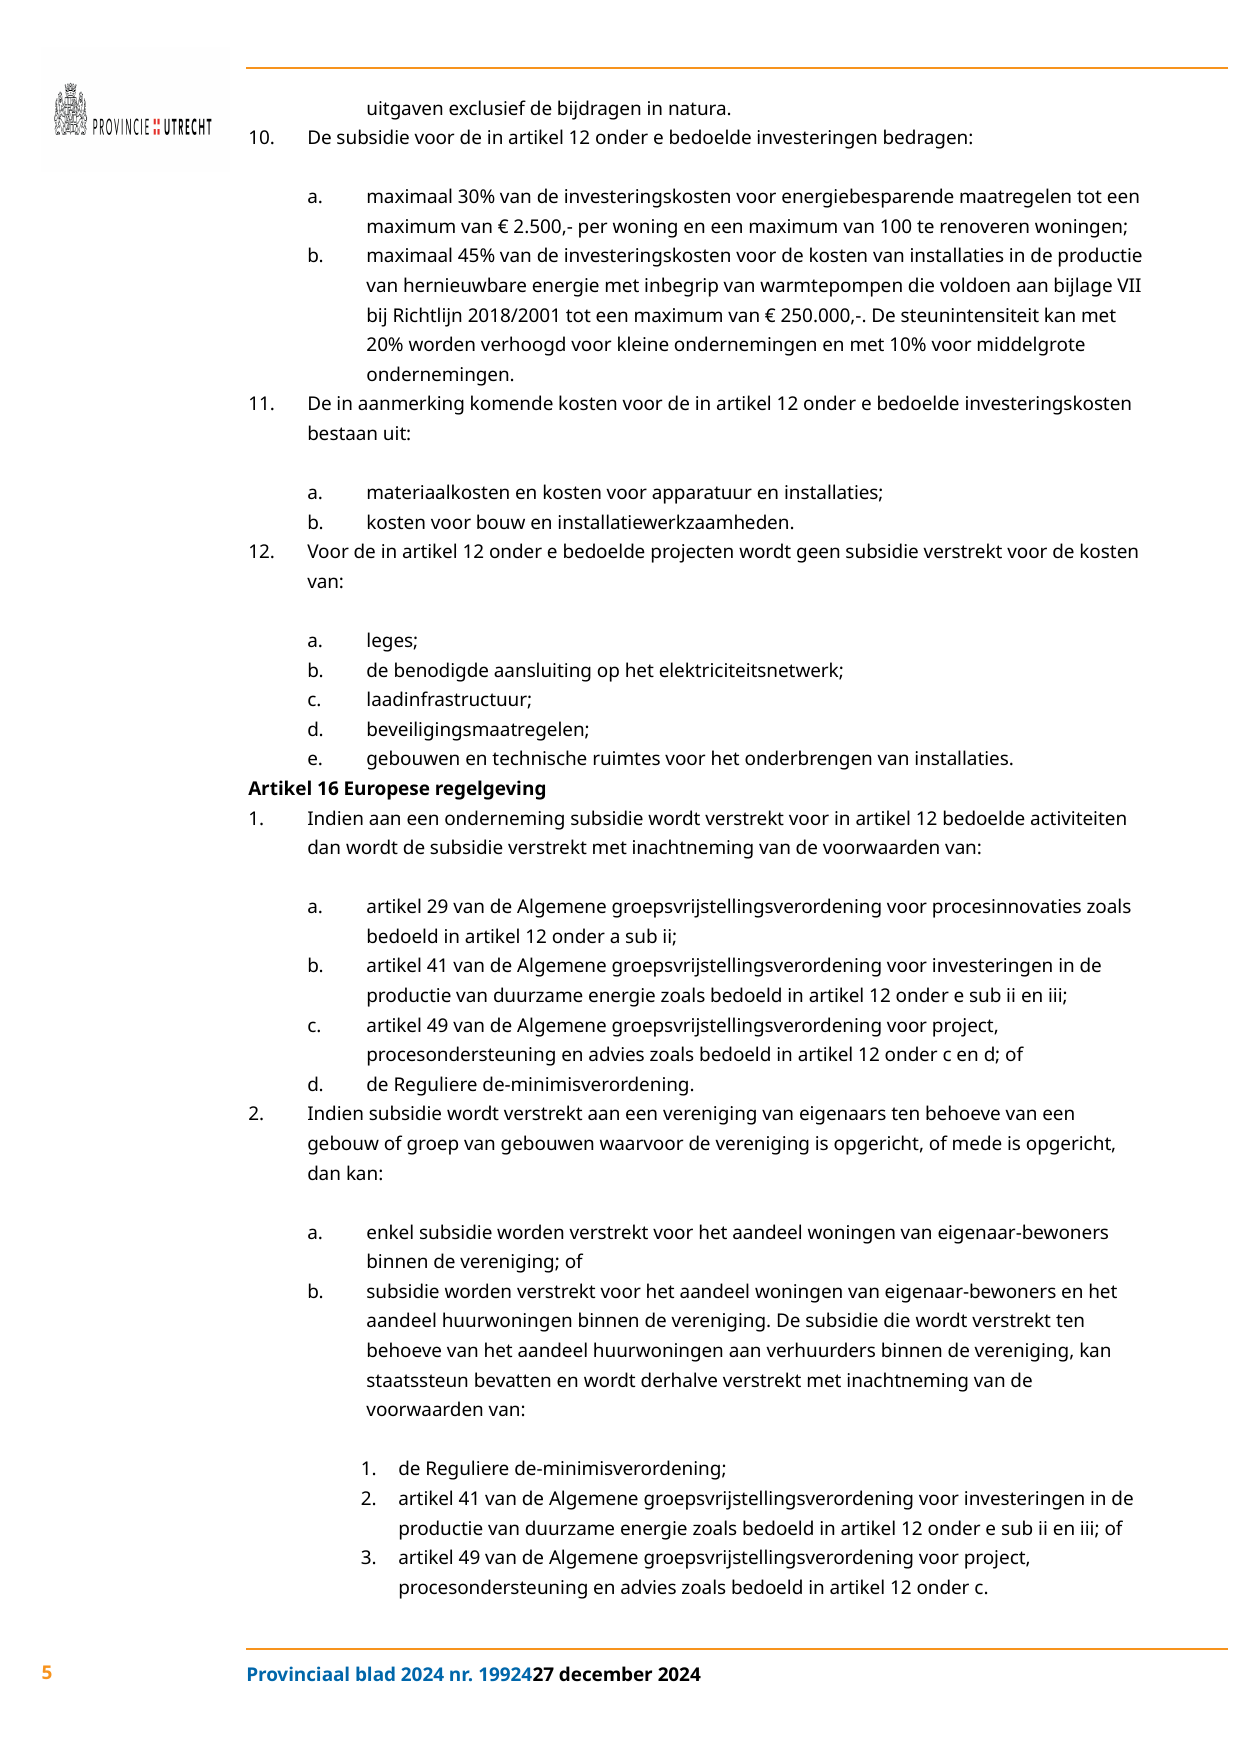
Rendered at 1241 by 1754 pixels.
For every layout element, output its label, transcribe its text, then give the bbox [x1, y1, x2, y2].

list artikel 41 van de Algemene groepsvrijstellingsverordening voor investeringen in de productie van duurzame energie zoals bedoeld in artikel 12 onder e sub ii en iii; of [361, 1485, 1152, 1541]
list artikel 49 van de Algemene groepsvrijstellingsverordening voor project, procesondersteuning en advies zoals bedoeld in artikel 12 onder c. [361, 1544, 1152, 1600]
list artikel 29 van de Algemene groepsvrijstellingsverordening voor procesinnovaties zoals bedoeld in artikel 12 onder a sub ii; [307, 893, 1152, 949]
list de Reguliere de-minimisverordening; [361, 1456, 1152, 1481]
list Indien subsidie wordt verstrekt aan een vereniging van eigenaars ten behoeve van een gebouw of groep van gebouwen waarvoor de vereniging is opgericht, of mede is opgericht, dan kan: [248, 1101, 1152, 1186]
list de Reguliere de-minimisverordening. [307, 1071, 1152, 1097]
list maximaal 30% van de investeringskosten voor energiebesparende maatregelen tot een maximum van € 2.500,- per woning en een maximum van 100 te renoveren woningen; [307, 183, 1152, 239]
list leges; [307, 627, 1152, 653]
list De subsidie voor de in artikel 12 onder e bedoelde investeringen bedragen: [248, 124, 1152, 150]
list kosten voor bouw en installatiewerkzaamheden. [307, 509, 1152, 535]
picture [41, 47, 231, 172]
list beveiligingsmaatregelen; [307, 716, 1152, 742]
list de benodigde aansluiting op het elektriciteitsnetwerk; [307, 657, 1152, 683]
list enkel subsidie worden verstrekt voor het aandeel woningen van eigenaar-bewoners binnen de vereniging; of [307, 1219, 1152, 1274]
list laadinfrastructuur; [307, 686, 1152, 712]
list artikel 49 van de Algemene groepsvrijstellingsverordening voor project, procesondersteuning en advies zoals bedoeld in artikel 12 onder c en d; of [307, 1012, 1152, 1067]
list materiaalkosten en kosten voor apparatuur en installaties; [307, 479, 1152, 505]
list De in aanmerking komende kosten voor de in artikel 12 onder e bedoelde investeringskosten bestaan uit: [248, 391, 1152, 446]
list maximaal 45% van de investeringskosten voor de kosten van installaties in de productie van hernieuwbare energie met inbegrip van warmtepompen die voldoen aan bijlage VII bij Richtlijn 2018/2001 tot een maximum van € 250.000,-. De steunintensiteit kan met 20% worden verhoogd voor kleine ondernemingen en met 10% voor middelgrote ondernemingen. [307, 243, 1152, 387]
list uitgaven exclusief de bijdragen in natura. [307, 95, 1152, 121]
text Artikel 16 Europese regelgeving [248, 775, 1152, 801]
list subsidie worden verstrekt voor het aandeel woningen van eigenaar-bewoners en het aandeel huurwoningen binnen de vereniging. De subsidie die wordt verstrekt ten behoeve van het aandeel huurwoningen aan verhuurders binnen de vereniging, kan staatssteun bevatten en wordt derhalve verstrekt met inachtneming van de voorwaarden van: [307, 1278, 1152, 1422]
list gebouwen en technische ruimtes voor het onderbrengen van installaties. [307, 746, 1152, 771]
list Indien aan een onderneming subsidie wordt verstrekt voor in artikel 12 bedoelde activiteiten dan wordt de subsidie verstrekt met inachtneming van de voorwaarden van: [248, 805, 1152, 860]
list artikel 41 van de Algemene groepsvrijstellingsverordening voor investeringen in de productie van duurzame energie zoals bedoeld in artikel 12 onder e sub ii en iii; [307, 953, 1152, 1008]
list Voor de in artikel 12 onder e bedoelde projecten wordt geen subsidie verstrekt voor de kosten van: [248, 538, 1152, 594]
